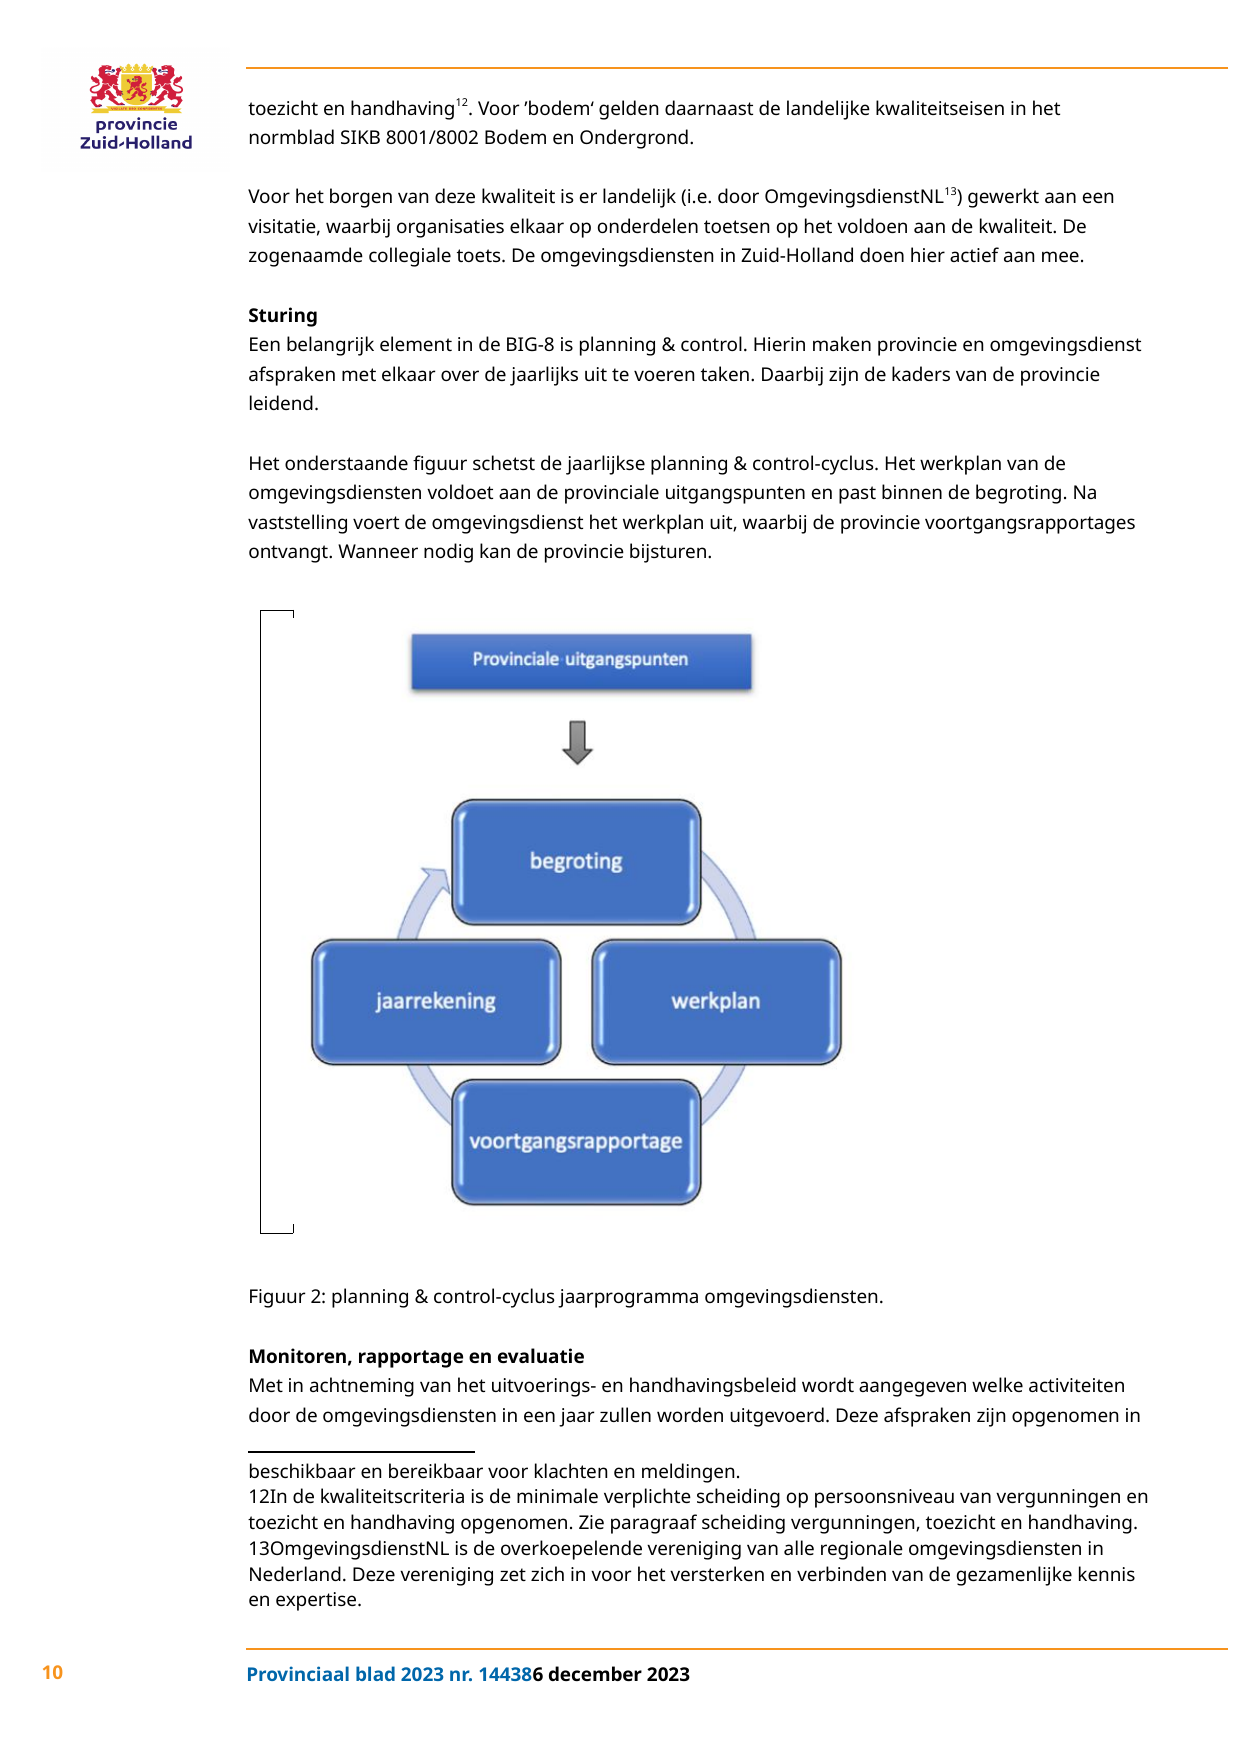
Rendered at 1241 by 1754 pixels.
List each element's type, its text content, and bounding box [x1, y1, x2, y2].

text toezicht en handhaving. Voor ’bodem‘ gelden daarnaast de landelijke kwaliteitseisen in het normblad SIKB 8001/8002 Bodem en Ondergrond. [248, 95, 1152, 150]
text Een belangrijk element in de BIG-8 is planning & control. Hierin maken provincie en omgevingsdienst afspraken met elkaar over de jaarlijks uit te voeren taken. Daarbij zijn de kaders van de provincie leidend. [248, 331, 1152, 416]
picture [41, 47, 231, 172]
text Het onderstaande figuur schetst de jaarlijkse planning & control-cyclus. Het werkplan van de omgevingsdiensten voldoet aan de provinciale uitgangspunten en past binnen de begroting. Na vaststelling voert de omgevingsdienst het werkplan uit, waarbij de provincie voortgangsrapportages ontvangt. Wanneer nodig kan de provincie bijsturen. [248, 450, 1152, 564]
text In de kwaliteitscriteria is de minimale verplichte scheiding op persoonsniveau van vergunningen en toezicht en handhaving opgenomen. Zie paragraaf scheiding vergunningen, toezicht en handhaving. [248, 1483, 1152, 1535]
text Monitoren, rapportage en evaluatie [248, 1343, 1152, 1369]
text beschikbaar en bereikbaar voor klachten en meldingen. [248, 1458, 1152, 1483]
text Figuur 2: planning & control-cyclus jaarprogramma omgevingsdiensten. [248, 1284, 1152, 1309]
text OmgevingsdienstNL is de overkoepelende vereniging van alle regionale omgevingsdiensten in Nederland. Deze vereniging zet zich in voor het versterken en verbinden van de gezamenlijke kennis en expertise. [248, 1535, 1152, 1612]
text Met in achtneming van het uitvoerings- en handhavingsbeleid wordt aangegeven welke activiteiten door de omgevingsdiensten in een jaar zullen worden uitgevoerd. Deze afspraken zijn opgenomen in [248, 1372, 1152, 1428]
picture [268, 618, 860, 1224]
text Voor het borgen van deze kwaliteit is er landelijk (i.e. door OmgevingsdienstNL) gewerkt aan een visitatie, waarbij organisaties elkaar op onderdelen toetsen op het voldoen aan de kwaliteit. De zogenaamde collegiale toets. De omgevingsdiensten in Zuid-Holland doen hier actief aan mee. [248, 183, 1152, 268]
text Sturing [248, 302, 1152, 328]
